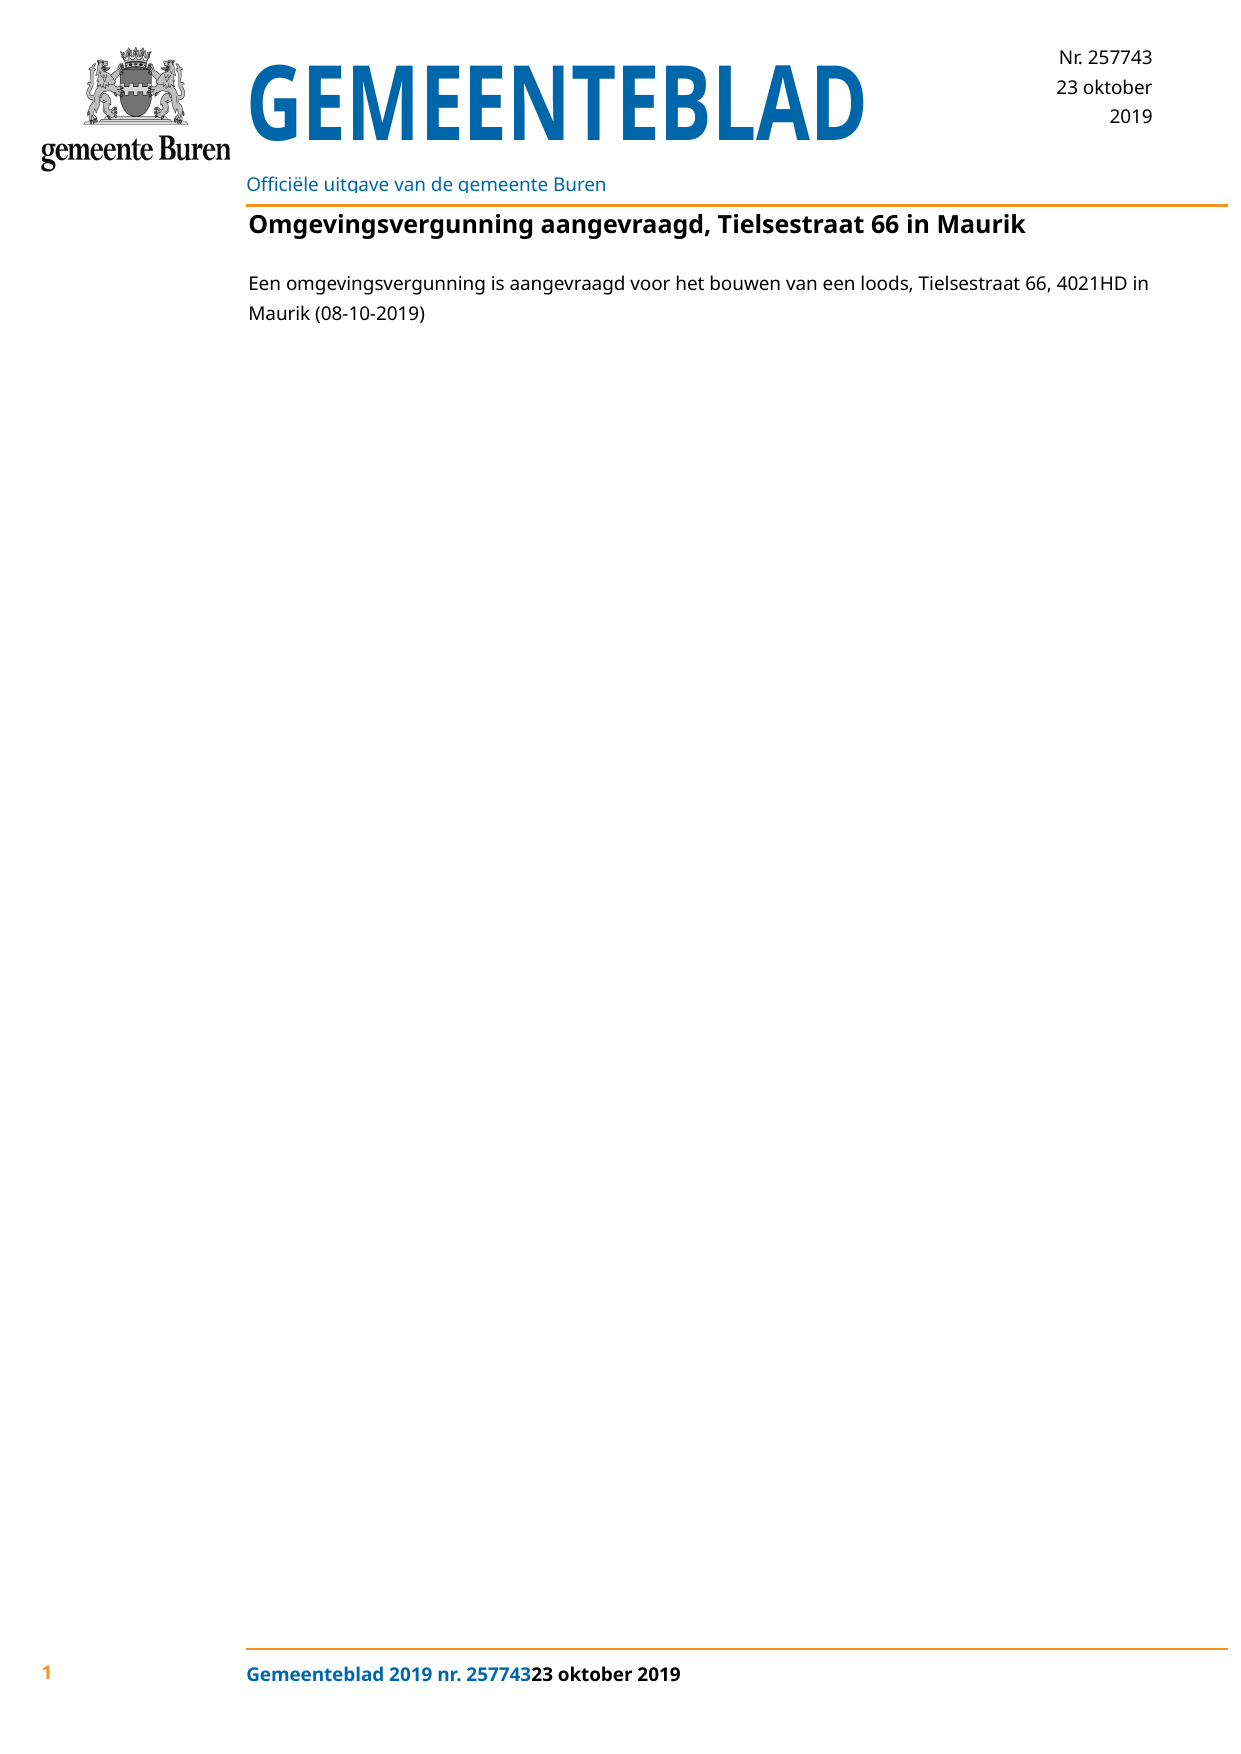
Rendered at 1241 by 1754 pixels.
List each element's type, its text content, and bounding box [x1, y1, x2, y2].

picture [41, 47, 231, 172]
text Een omgevingsvergunning is aangevraagd voor het bouwen van een loods, Tielsestraat 66, 4021HD in Maurik (08-10-2019) [248, 270, 1152, 326]
text Omgevingsvergunning aangevraagd, Tielsestraat 66 in Maurik [248, 207, 1152, 241]
